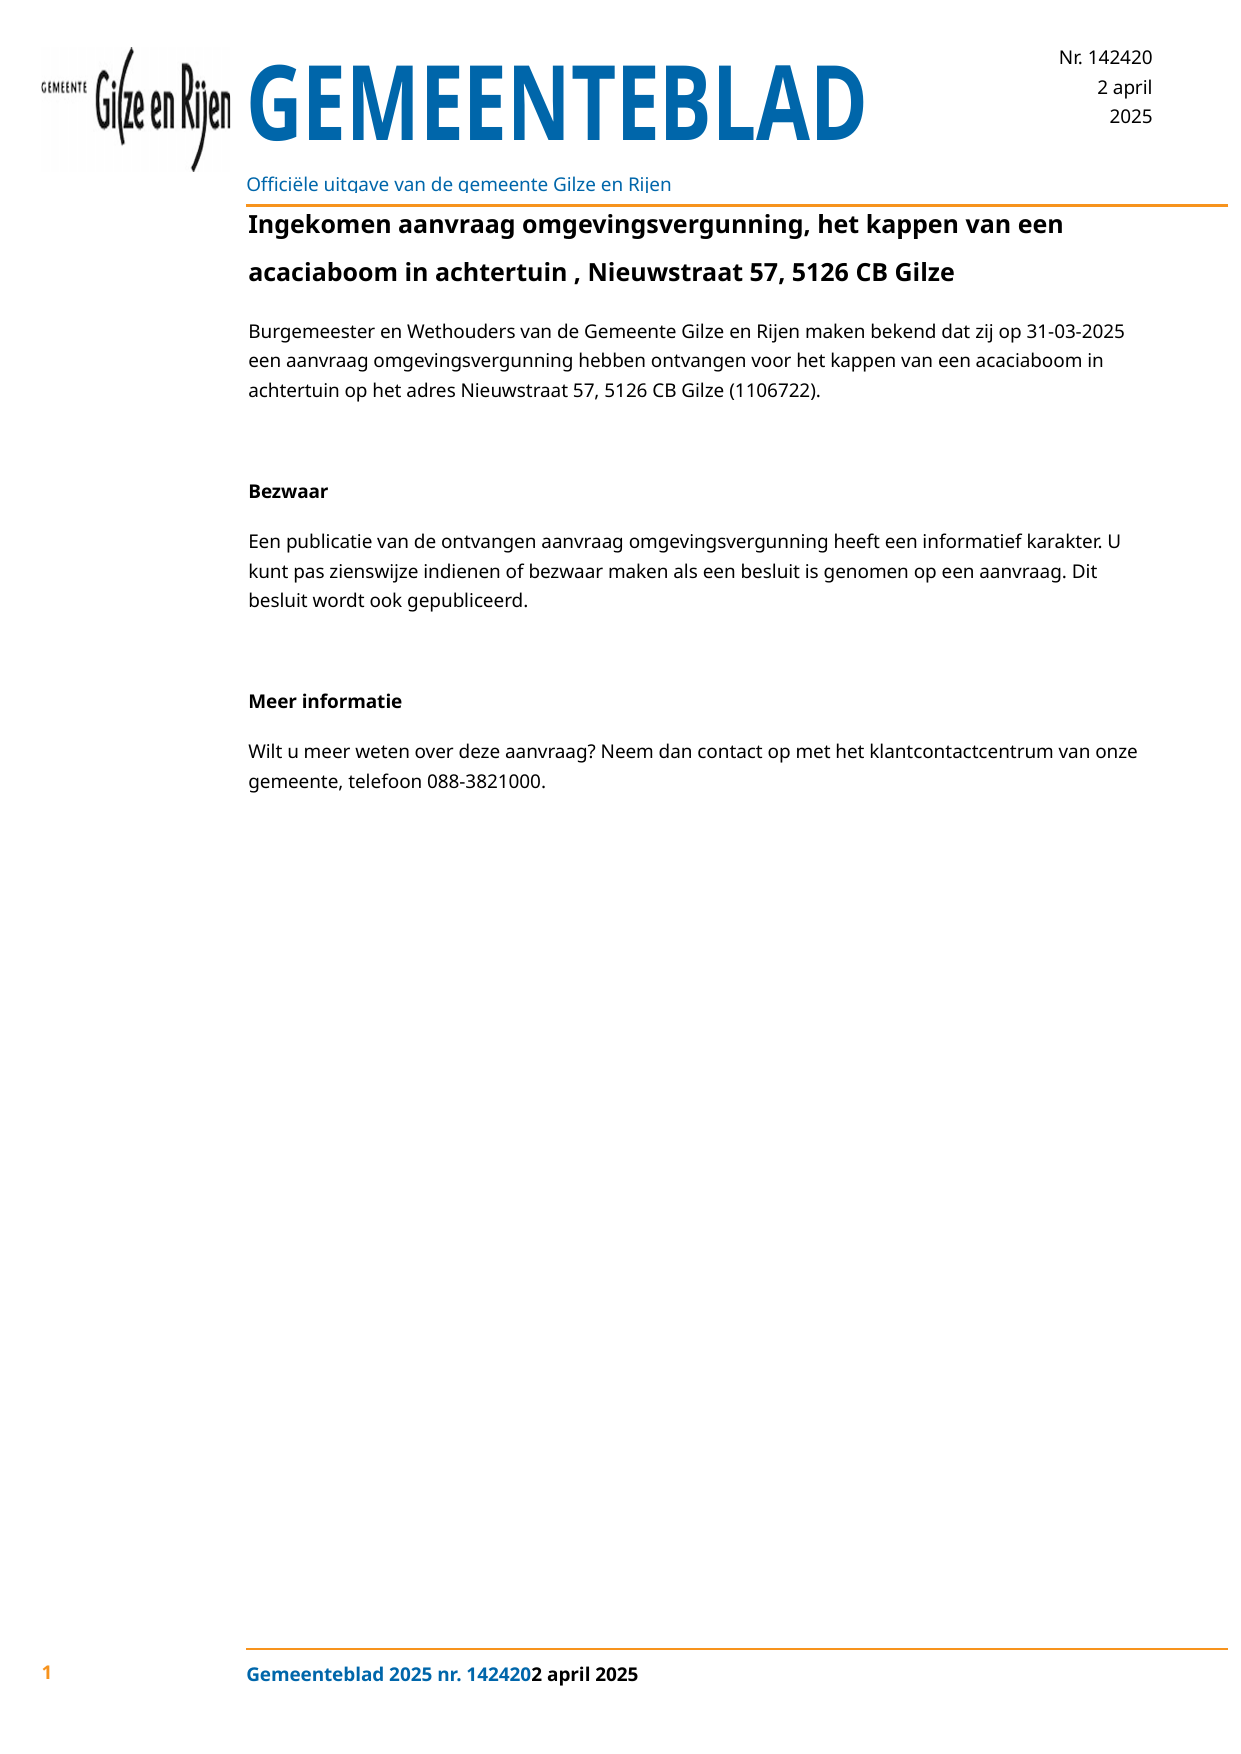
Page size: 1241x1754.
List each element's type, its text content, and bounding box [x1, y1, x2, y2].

text Wilt u meer weten over deze aanvraag? Neem dan contact op met het klantcontactcentrum van onze gemeente, telefoon 088-3821000. [248, 739, 1152, 794]
picture [41, 47, 231, 172]
text Burgemeester en Wethouders van de Gemeente Gilze en Rijen maken bekend dat zij op 31-03-2025 een aanvraag omgevingsvergunning hebben ontvangen voor het kappen van een acaciaboom in achtertuin op het adres Nieuwstraat 57, 5126 CB Gilze (1106722). [248, 318, 1152, 403]
text Bezwaar [248, 478, 1152, 504]
text Ingekomen aanvraag omgevingsvergunning, het kappen van een acaciaboom in achtertuin , Nieuwstraat 57, 5126 CB Gilze [248, 207, 1152, 288]
text Meer informatie [248, 688, 1152, 714]
text Een publicatie van de ontvangen aanvraag omgevingsvergunning heeft een informatief karakter. U kunt pas zienswijze indienen of bezwaar maken als een besluit is genomen op een aanvraag. Dit besluit wordt ook gepubliceerd. [248, 528, 1152, 613]
